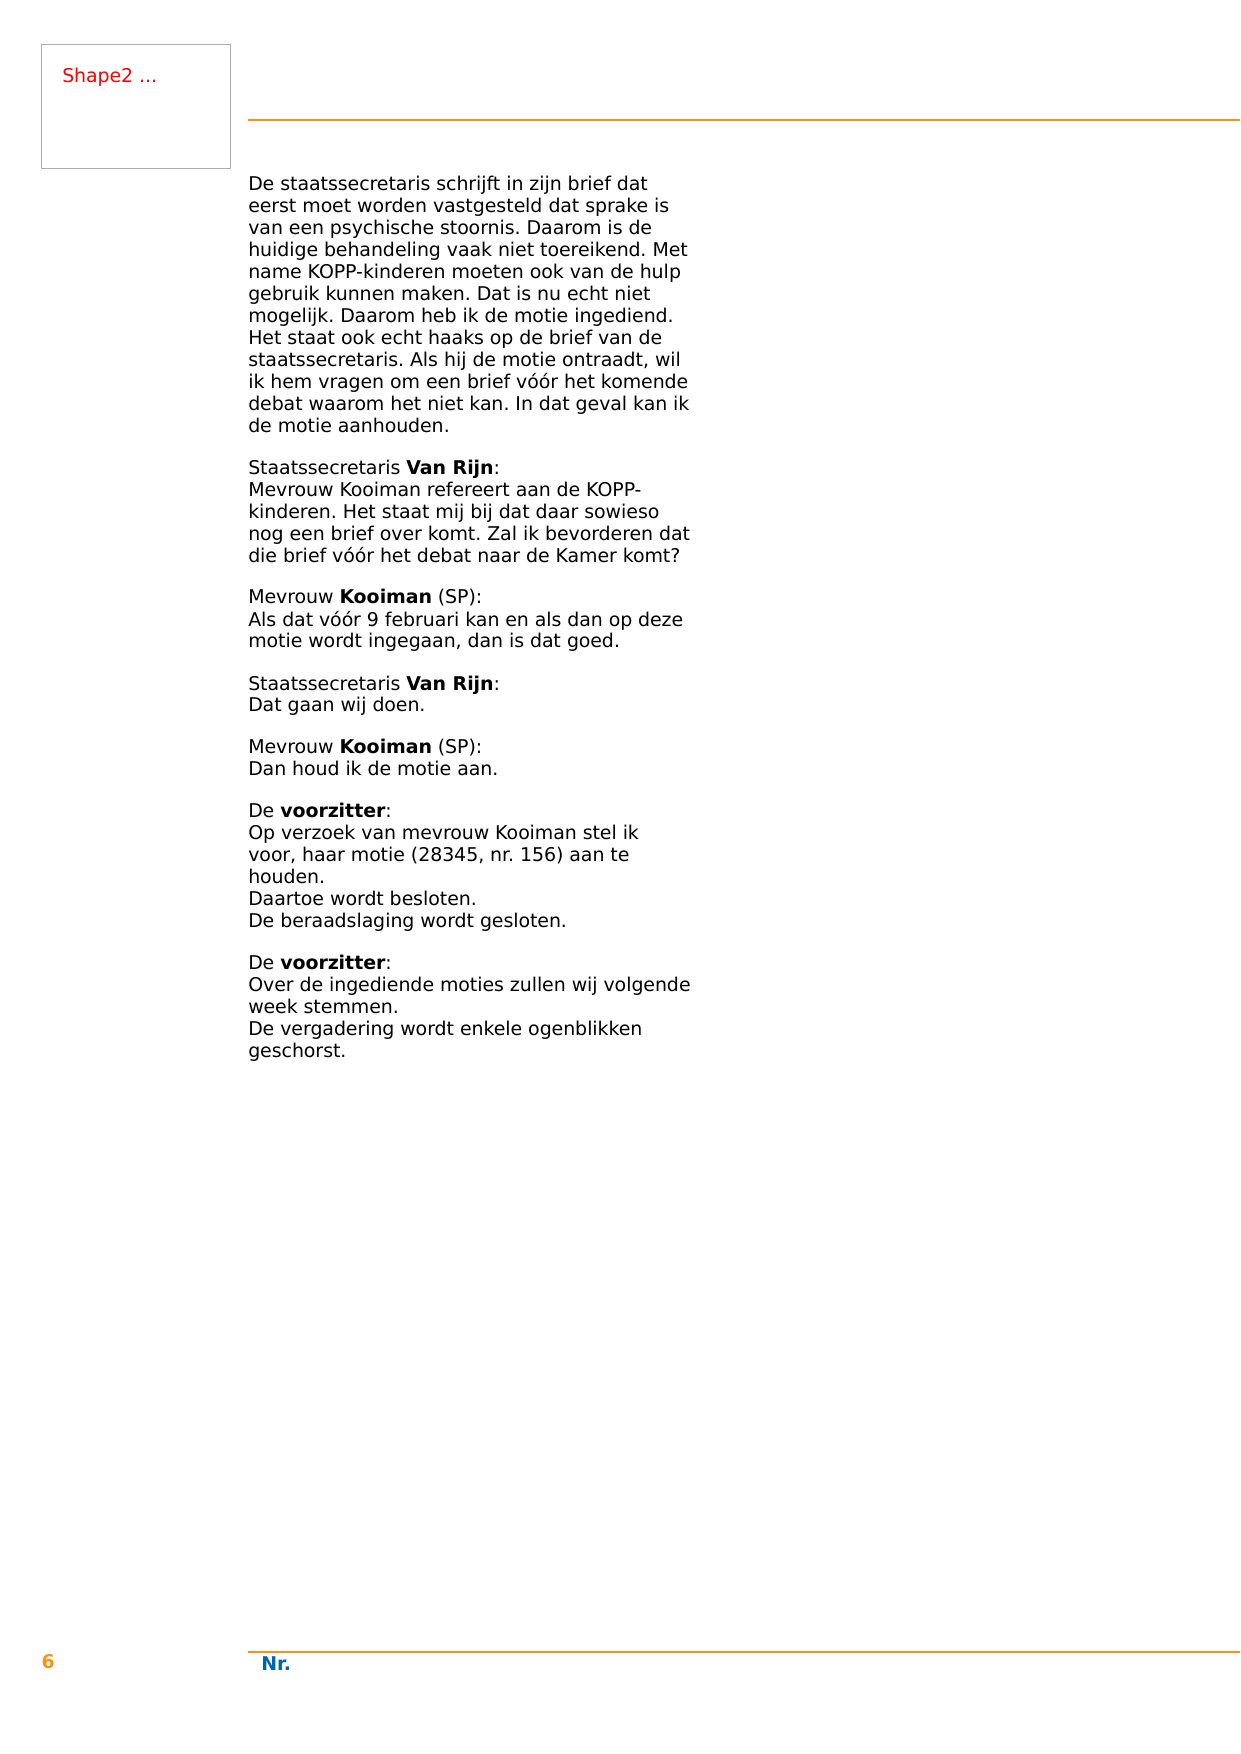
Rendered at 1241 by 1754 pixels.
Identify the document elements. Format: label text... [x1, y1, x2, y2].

text Staatssecretaris Van Rijn: [248, 672, 691, 694]
text Dat gaan wij doen. [248, 694, 691, 716]
text Als dat vóór 9 februari kan en als dan op deze motie wordt ingegaan, dan is dat goed. [248, 608, 691, 652]
text De voorzitter: [248, 952, 691, 974]
text Dan houd ik de motie aan. [248, 758, 691, 780]
text Mevrouw Kooiman (SP): [248, 586, 691, 608]
text Op verzoek van mevrouw Kooiman stel ik voor, haar motie (28345, nr. 156) aan te houden. [248, 822, 691, 888]
text De vergadering wordt enkele ogenblikken geschorst. [248, 1018, 691, 1062]
text De beraadslaging wordt gesloten. [248, 910, 691, 932]
text Mevrouw Kooiman refereert aan de KOPP-kinderen. Het staat mij bij dat daar sowieso nog een brief over komt. Zal ik bevorderen dat die brief vóór het debat naar de Kamer komt? [248, 478, 691, 566]
text Daartoe wordt besloten. [248, 888, 691, 910]
text De voorzitter: [248, 800, 691, 822]
text Over de ingediende moties zullen wij volgende week stemmen. [248, 974, 691, 1018]
text Staatssecretaris Van Rijn: [248, 457, 691, 478]
text De staatssecretaris schrijft in zijn brief dat eerst moet worden vastgesteld dat sprake is van een psychische stoornis. Daarom is de huidige behandeling vaak niet toereikend. Met name KOPP-kinderen moeten ook van de hulp gebruik kunnen maken. Dat is nu echt niet mogelijk. Daarom heb ik de motie ingediend. Het staat ook echt haaks op de brief van de staatssecretaris. Als hij de motie ontraadt, wil ik hem vragen om een brief vóór het komende debat waarom het niet kan. In dat geval kan ik de motie aanhouden. [248, 173, 691, 437]
text Mevrouw Kooiman (SP): [248, 736, 691, 758]
